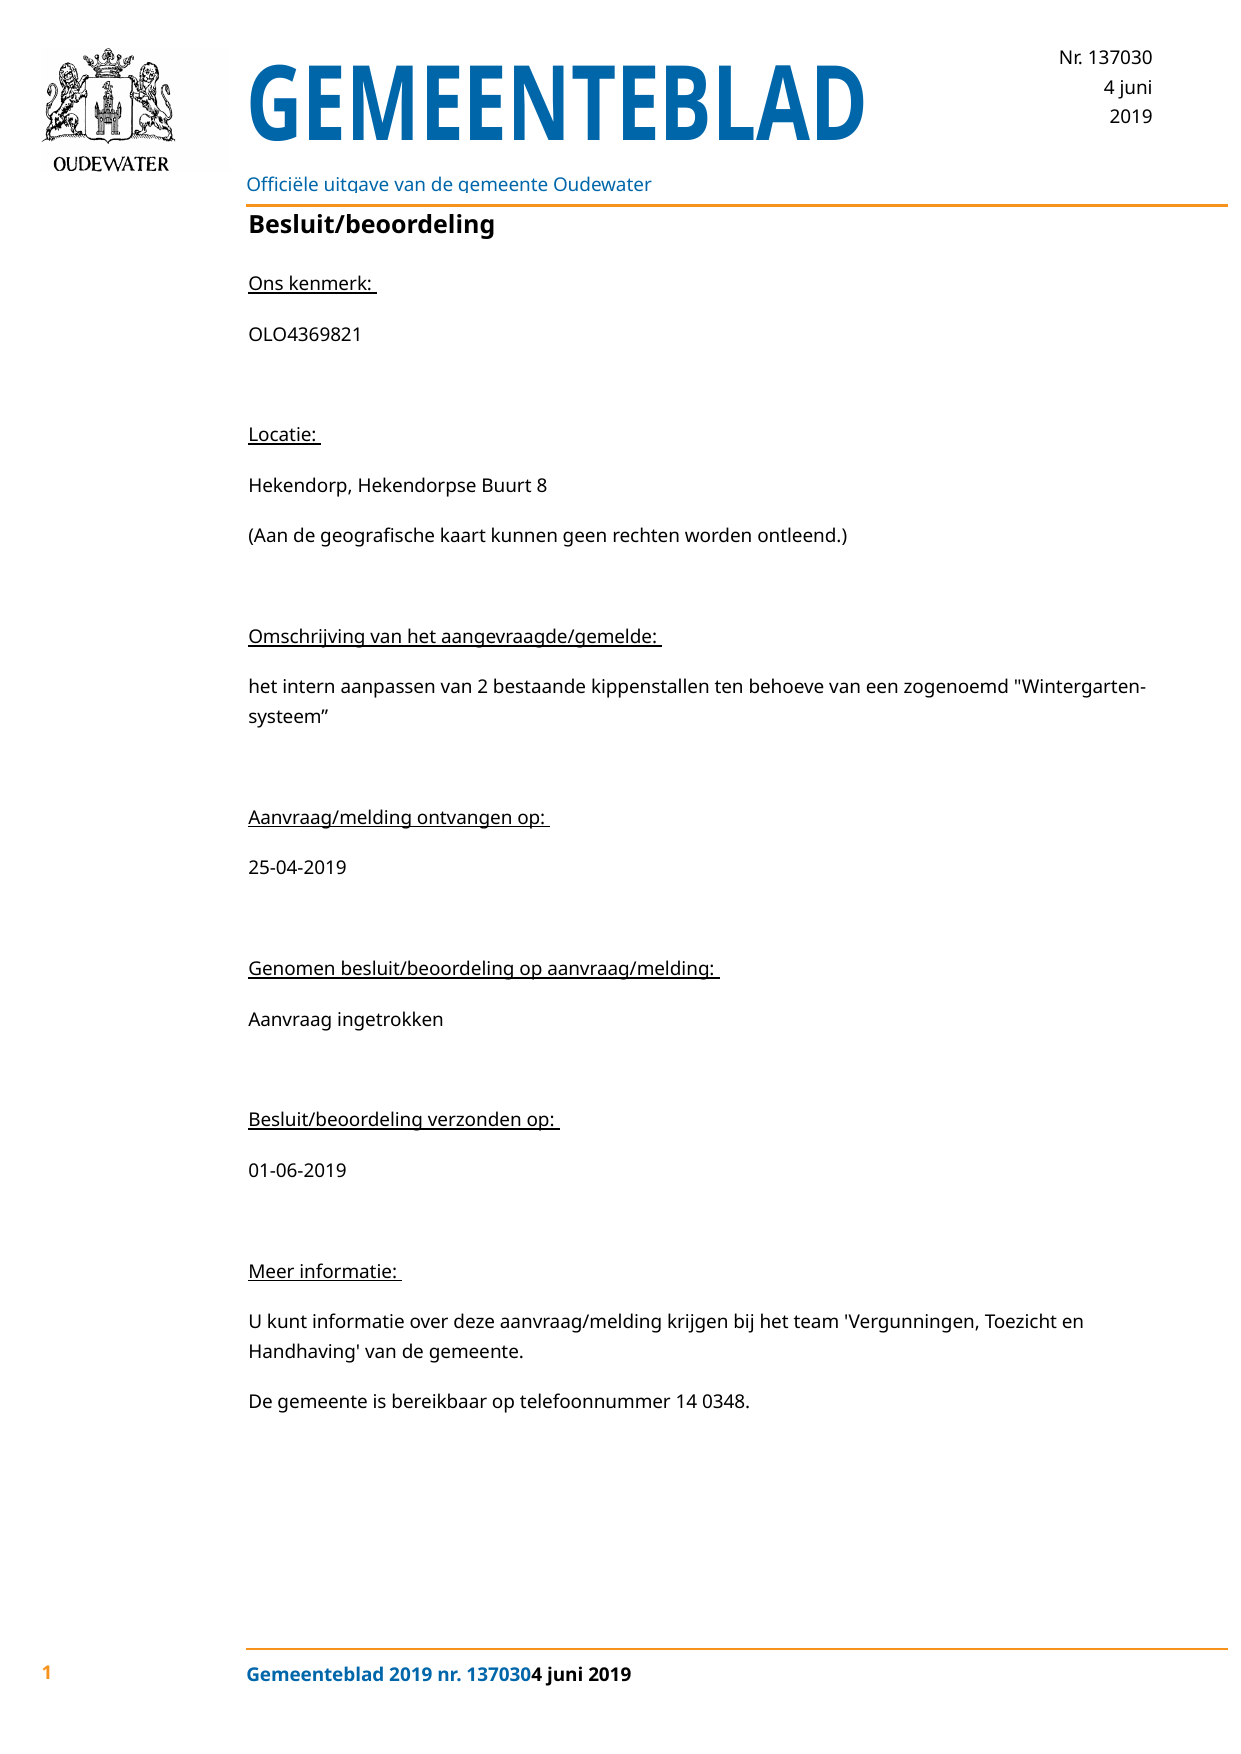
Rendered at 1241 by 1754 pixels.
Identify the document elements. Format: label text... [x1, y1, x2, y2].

picture [41, 47, 231, 172]
text De gemeente is bereikbaar op telefoonnummer 14 0348. [248, 1388, 1152, 1414]
text Genomen besluit/beoordeling op aanvraag/melding: [248, 955, 1152, 981]
text U kunt informatie over deze aanvraag/melding krijgen bij het team 'Vergunningen, Toezicht en Handhaving' van de gemeente. [248, 1308, 1152, 1363]
text Ons kenmerk: [248, 270, 1152, 296]
text 25-04-2019 [248, 854, 1152, 880]
text Hekendorp, Hekendorpse Buurt 8 [248, 472, 1152, 498]
text Aanvraag ingetrokken [248, 1006, 1152, 1031]
text het intern aanpassen van 2 bestaande kippenstallen ten behoeve van een zogenoemd "Wintergarten-systeem” [248, 674, 1152, 729]
text OLO4369821 [248, 321, 1152, 346]
text Locatie: [248, 422, 1152, 447]
text Besluit/beoordeling verzonden op: [248, 1107, 1152, 1132]
text Meer informatie: [248, 1258, 1152, 1283]
text 01-06-2019 [248, 1157, 1152, 1183]
text Aanvraag/melding ontvangen op: [248, 804, 1152, 830]
text Omschrijving van het aangevraagde/gemelde: [248, 623, 1152, 649]
text Besluit/beoordeling [248, 207, 1152, 241]
text (Aan de geografische kaart kunnen geen rechten worden ontleend.) [248, 522, 1152, 548]
